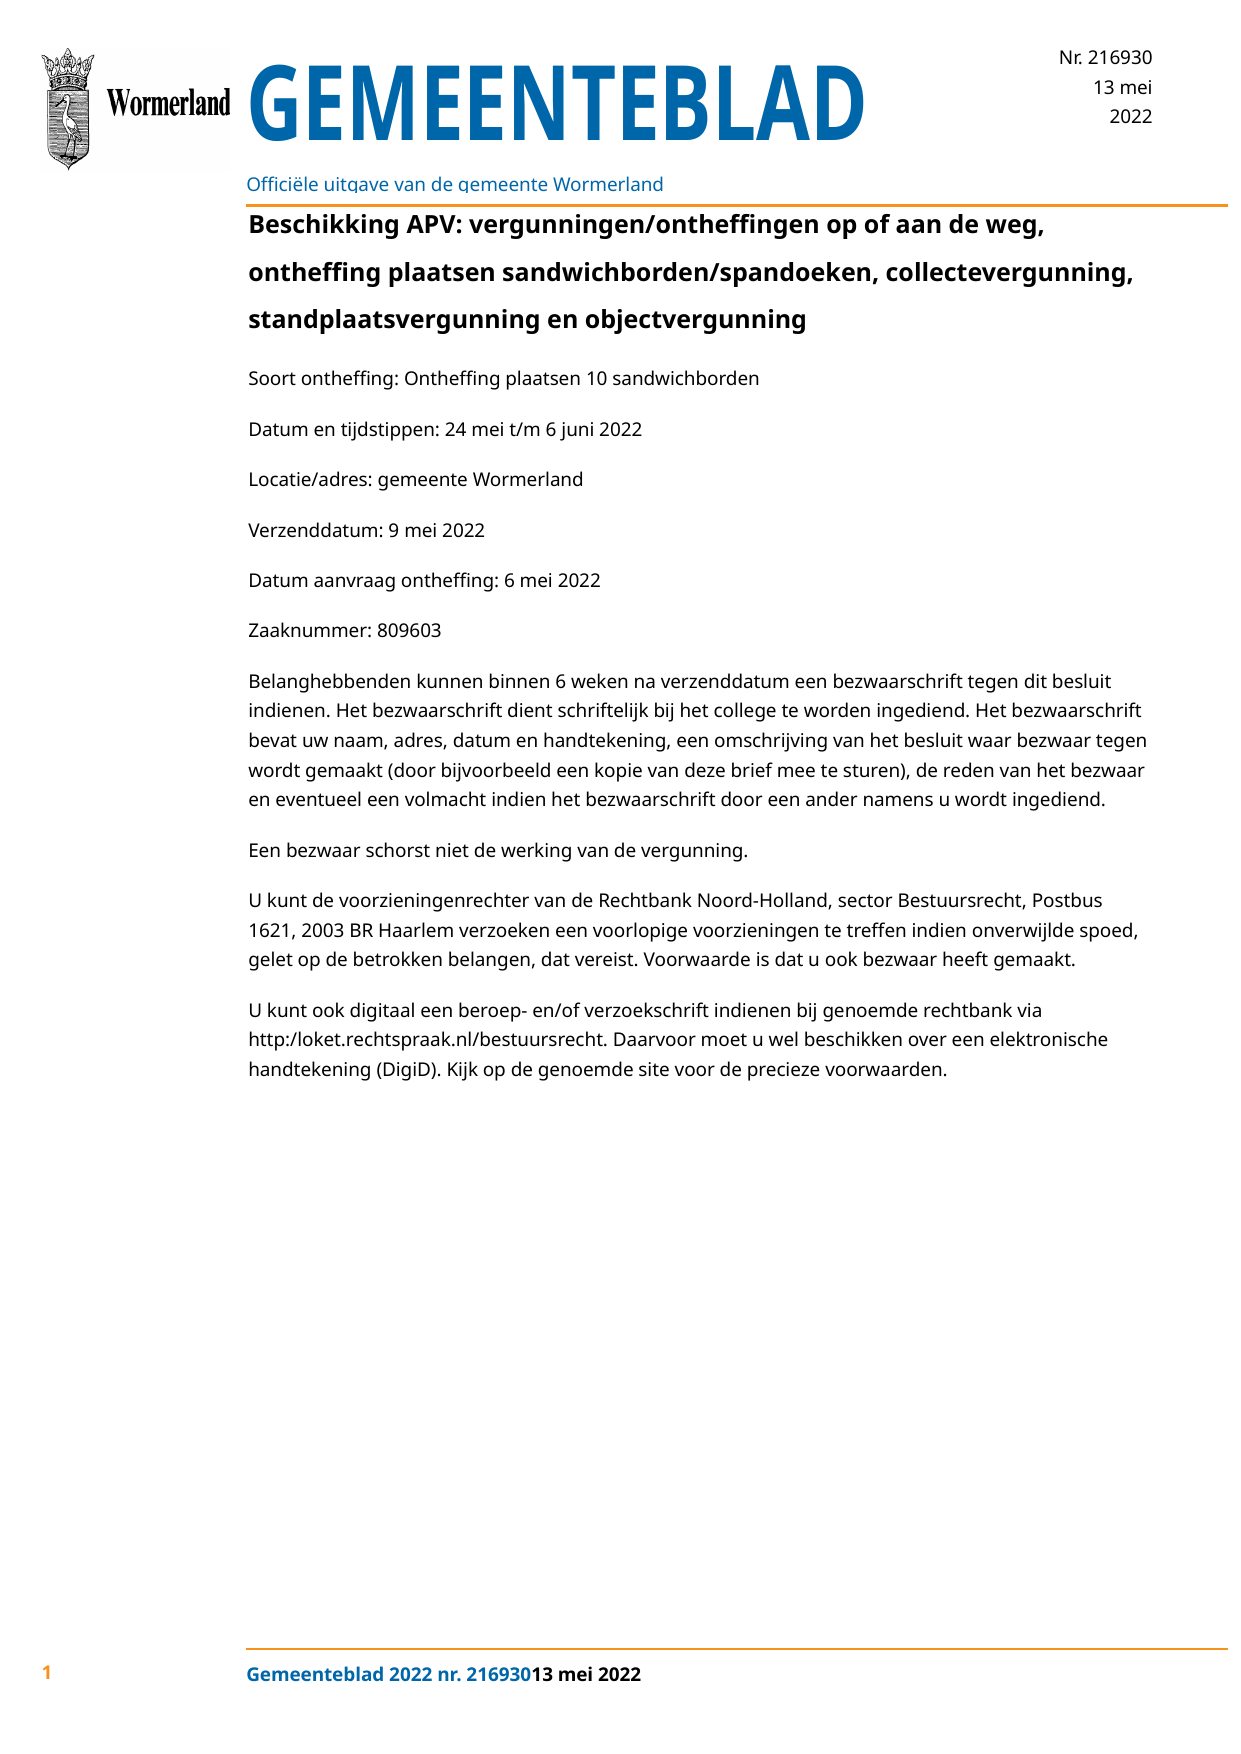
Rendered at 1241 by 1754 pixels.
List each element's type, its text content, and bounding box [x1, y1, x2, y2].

text U kunt ook digitaal een beroep- en/of verzoekschrift indienen bij genoemde rechtbank via http:/loket.rechtspraak.nl/bestuursrecht. Daarvoor moet u wel beschikken over een elektronische handtekening (DigiD). Kijk op de genoemde site voor de precieze voorwaarden. [248, 997, 1152, 1082]
text Locatie/adres: gemeente Wormerland [248, 466, 1152, 492]
text Verzenddatum: 9 mei 2022 [248, 517, 1152, 542]
text Beschikking APV: vergunningen/ontheffingen op of aan de weg, ontheffing plaatsen sandwichborden/spandoeken, collectevergunning, standplaatsvergunning en objectvergunning [248, 207, 1152, 336]
text Datum aanvraag ontheffing: 6 mei 2022 [248, 567, 1152, 593]
text Soort ontheffing: Ontheffing plaatsen 10 sandwichborden [248, 366, 1152, 391]
picture [41, 47, 231, 172]
text Belanghebbenden kunnen binnen 6 weken na verzenddatum een bezwaarschrift tegen dit besluit indienen. Het bezwaarschrift dient schriftelijk bij het college te worden ingediend. Het bezwaarschrift bevat uw naam, adres, datum en handtekening, een omschrijving van het besluit waar bezwaar tegen wordt gemaakt (door bijvoorbeeld een kopie van deze brief mee te sturen), de reden van het bezwaar en eventueel een volmacht indien het bezwaarschrift door een ander namens u wordt ingediend. [248, 668, 1152, 812]
text Een bezwaar schorst niet de werking van de vergunning. [248, 837, 1152, 862]
text U kunt de voorzieningenrechter van de Rechtbank Noord-Holland, sector Bestuursrecht, Postbus 1621, 2003 BR Haarlem verzoeken een voorlopige voorzieningen te treffen indien onverwijlde spoed, gelet op de betrokken belangen, dat vereist. Voorwaarde is dat u ook bezwaar heeft gemaakt. [248, 887, 1152, 972]
text Datum en tijdstippen: 24 mei t/m 6 juni 2022 [248, 416, 1152, 442]
text Zaaknummer: 809603 [248, 618, 1152, 643]
